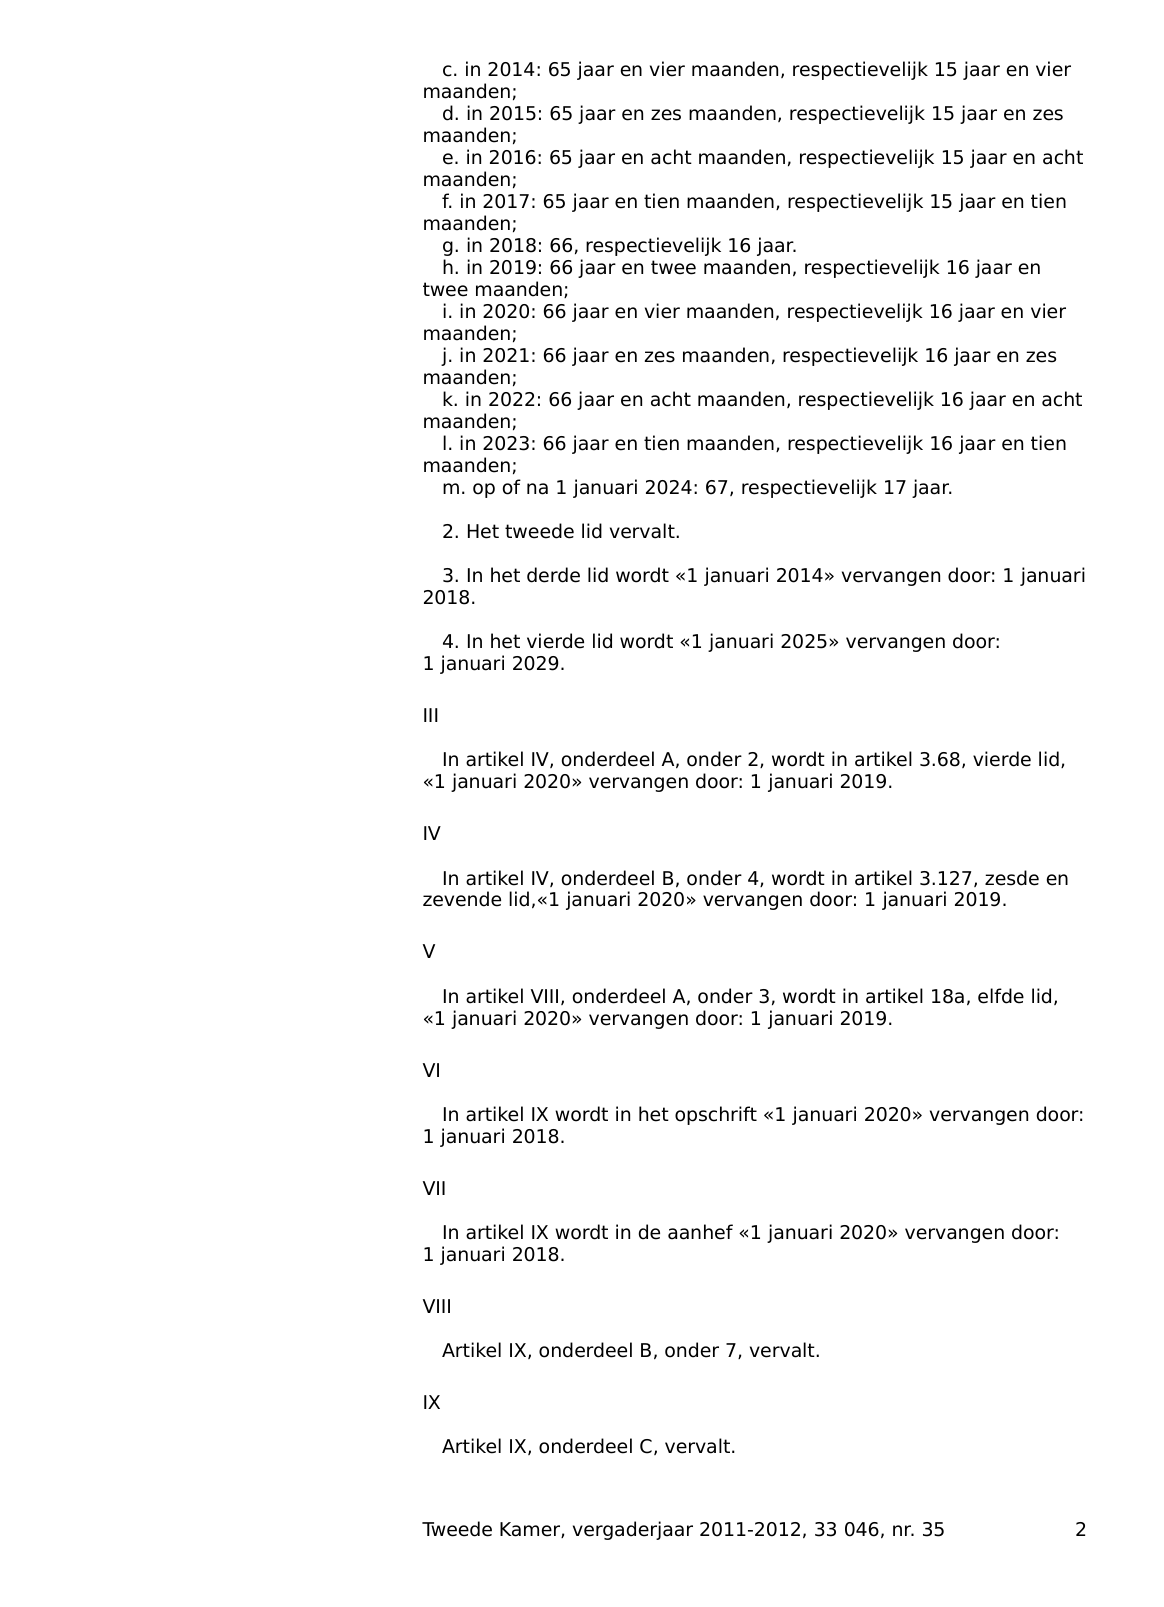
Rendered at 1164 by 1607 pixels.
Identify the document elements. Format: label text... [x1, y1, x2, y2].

text f. in 2017: 65 jaar en tien maanden, respectievelijk 15 jaar en tien maanden; [422, 191, 1087, 235]
subtitle III [422, 705, 1087, 727]
text In artikel IV, onderdeel B, onder 4, wordt in artikel 3.127, zesde en zevende lid,«1 januari 2020» vervangen door: 1 januari 2019. [422, 867, 1087, 911]
text d. in 2015: 65 jaar en zes maanden, respectievelijk 15 jaar en zes maanden; [422, 103, 1087, 147]
text In artikel IV, onderdeel A, onder 2, wordt in artikel 3.68, vierde lid, «1 januari 2020» vervangen door: 1 januari 2019. [422, 749, 1087, 793]
text Artikel IX, onderdeel C, vervalt. [422, 1436, 1087, 1458]
text e. in 2016: 65 jaar en acht maanden, respectievelijk 15 jaar en acht maanden; [422, 147, 1087, 191]
text 4. In het vierde lid wordt «1 januari 2025» vervangen door: 1 januari 2029. [422, 631, 1087, 675]
text j. in 2021: 66 jaar en zes maanden, respectievelijk 16 jaar en zes maanden; [422, 345, 1087, 389]
text 2. Het tweede lid vervalt. [422, 521, 1087, 543]
text h. in 2019: 66 jaar en twee maanden, respectievelijk 16 jaar en twee maanden; [422, 257, 1087, 301]
text In artikel VIII, onderdeel A, onder 3, wordt in artikel 18a, elfde lid, «1 januari 2020» vervangen door: 1 januari 2019. [422, 986, 1087, 1029]
text Artikel IX, onderdeel B, onder 7, vervalt. [422, 1340, 1087, 1362]
text c. in 2014: 65 jaar en vier maanden, respectievelijk 15 jaar en vier maanden; [422, 59, 1087, 103]
subtitle IX [422, 1392, 1087, 1414]
text k. in 2022: 66 jaar en acht maanden, respectievelijk 16 jaar en acht maanden; [422, 389, 1087, 433]
text m. op of na 1 januari 2024: 67, respectievelijk 17 jaar. [422, 477, 1087, 499]
text l. in 2023: 66 jaar en tien maanden, respectievelijk 16 jaar en tien maanden; [422, 433, 1087, 477]
text i. in 2020: 66 jaar en vier maanden, respectievelijk 16 jaar en vier maanden; [422, 301, 1087, 345]
subtitle VI [422, 1059, 1087, 1081]
subtitle VII [422, 1178, 1087, 1199]
text 3. In het derde lid wordt «1 januari 2014» vervangen door: 1 januari 2018. [422, 565, 1087, 609]
text In artikel IX wordt in de aanhef «1 januari 2020» vervangen door: 1 januari 2018. [422, 1222, 1087, 1266]
text In artikel IX wordt in het opschrift «1 januari 2020» vervangen door: 1 januari 2018. [422, 1104, 1087, 1148]
text g. in 2018: 66, respectievelijk 16 jaar. [422, 235, 1087, 257]
subtitle IV [422, 823, 1087, 845]
subtitle V [422, 941, 1087, 963]
subtitle VIII [422, 1296, 1087, 1318]
